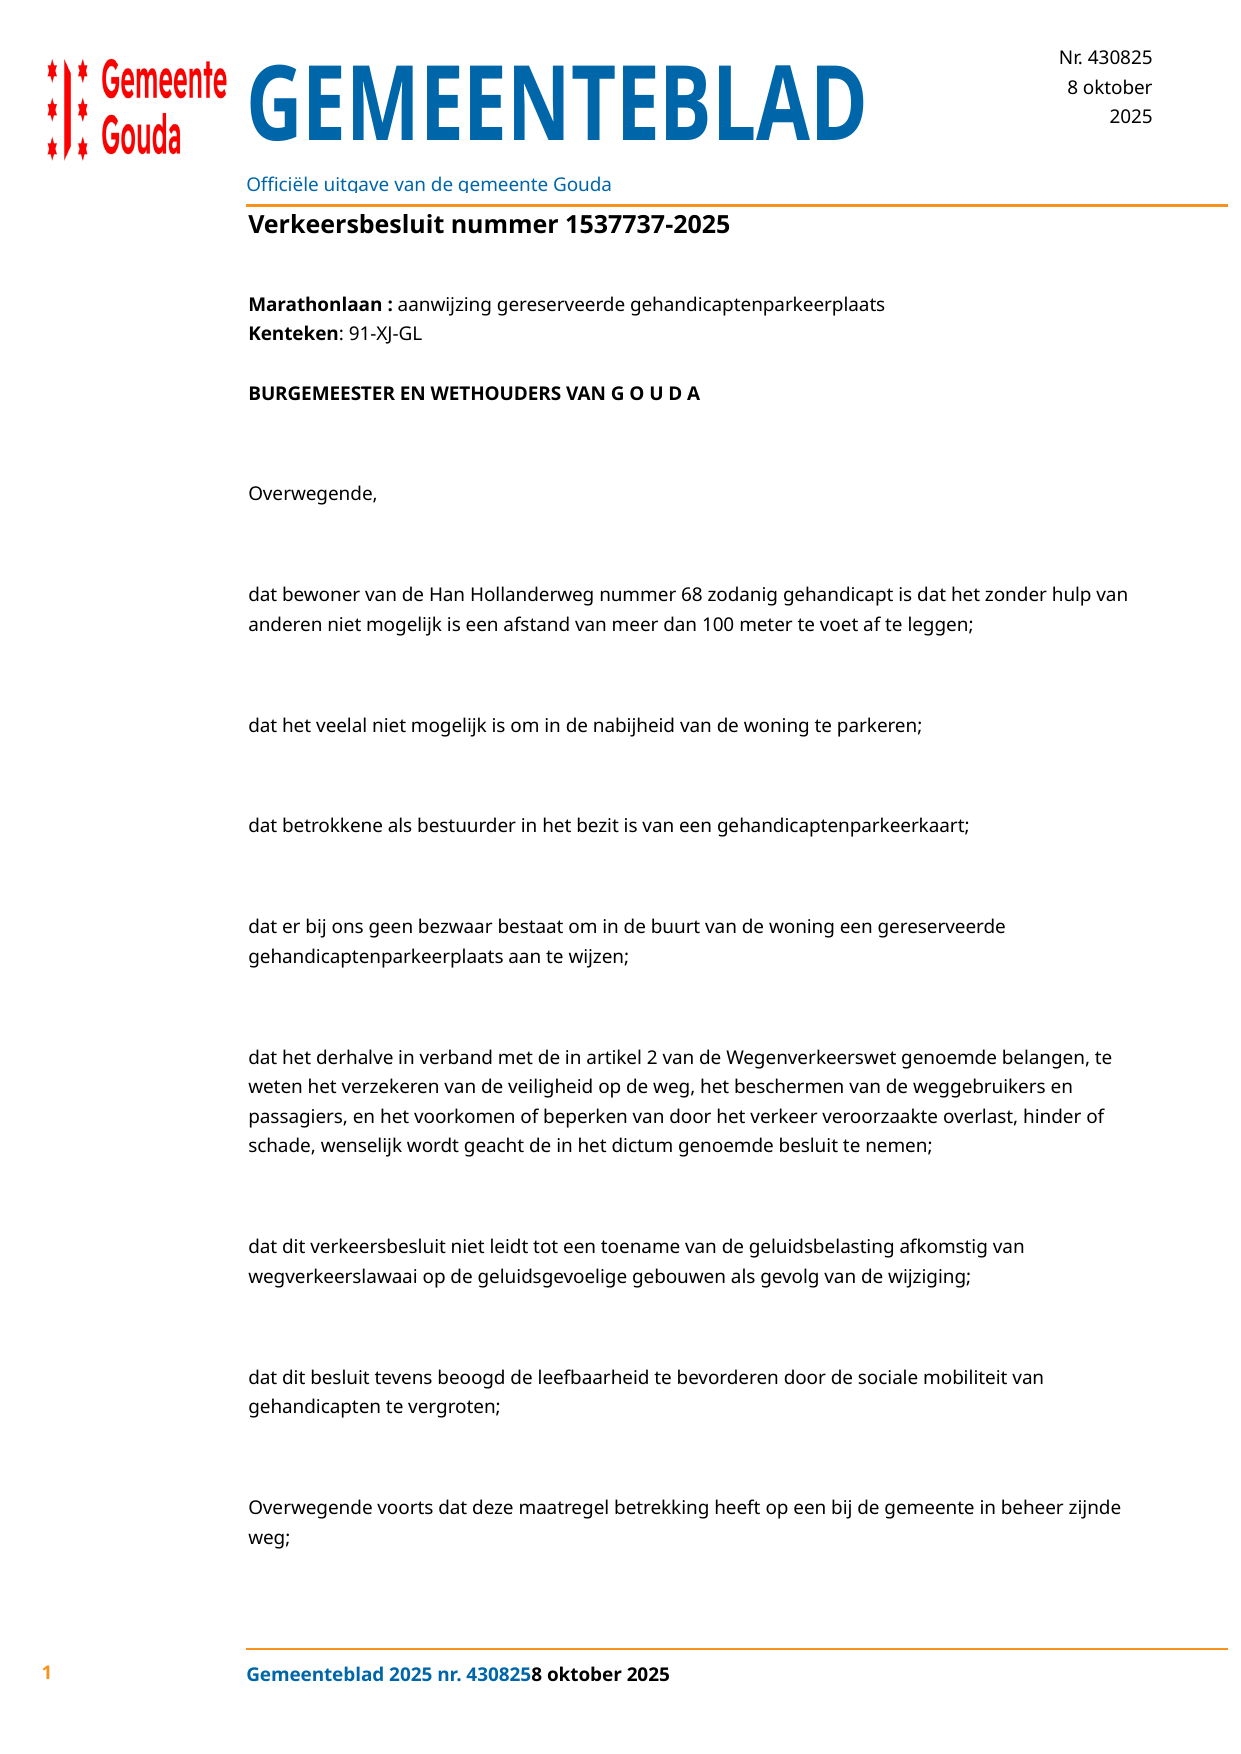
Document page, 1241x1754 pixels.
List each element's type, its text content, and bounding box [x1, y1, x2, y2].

text Overwegende voorts dat deze maatregel betrekking heeft op een bij de gemeente in beheer zijnde weg; [248, 1494, 1152, 1550]
text dat het derhalve in verband met de in artikel 2 van de Wegenverkeerswet genoemde belangen, te weten het verzekeren van de veiligheid op de weg, het beschermen van de weggebruikers en passagiers, en het voorkomen of beperken van door het verkeer veroorzaakte overlast, hinder of schade, wenselijk wordt geacht de in het dictum genoemde besluit te nemen; [248, 1044, 1152, 1158]
text dat dit besluit tevens beoogd de leefbaarheid te bevorderen door de sociale mobiliteit van gehandicapten te vergroten; [248, 1364, 1152, 1419]
text Marathonlaan : aanwijzing gereserveerde gehandicaptenparkeerplaats [248, 291, 1152, 317]
text dat betrokkene als bestuurder in het bezit is van een gehandicaptenparkeerkaart; [248, 813, 1152, 838]
text dat bewoner van de Han Hollanderweg nummer 68 zodanig gehandicapt is dat het zonder hulp van anderen niet mogelijk is een afstand van meer dan 100 meter te voet af te leggen; [248, 581, 1152, 637]
text dat het veelal niet mogelijk is om in de nabijheid van de woning te parkeren; [248, 712, 1152, 738]
text Kenteken: 91-XJ-GL [248, 321, 1152, 346]
text Verkeersbesluit nummer 1537737-2025 [248, 207, 1152, 241]
text dat er bij ons geen bezwaar bestaat om in de buurt van de woning een gereserveerde gehandicaptenparkeerplaats aan te wijzen; [248, 913, 1152, 969]
text Overwegende, [248, 481, 1152, 506]
text dat dit verkeersbesluit niet leidt tot een toename van de geluidsbelasting afkomstig van wegverkeerslawaai op de geluidsgevoelige gebouwen als gevolg van de wijziging; [248, 1233, 1152, 1289]
picture [41, 47, 231, 172]
text BURGEMEESTER EN WETHOUDERS VAN G O U D A [248, 380, 1152, 406]
